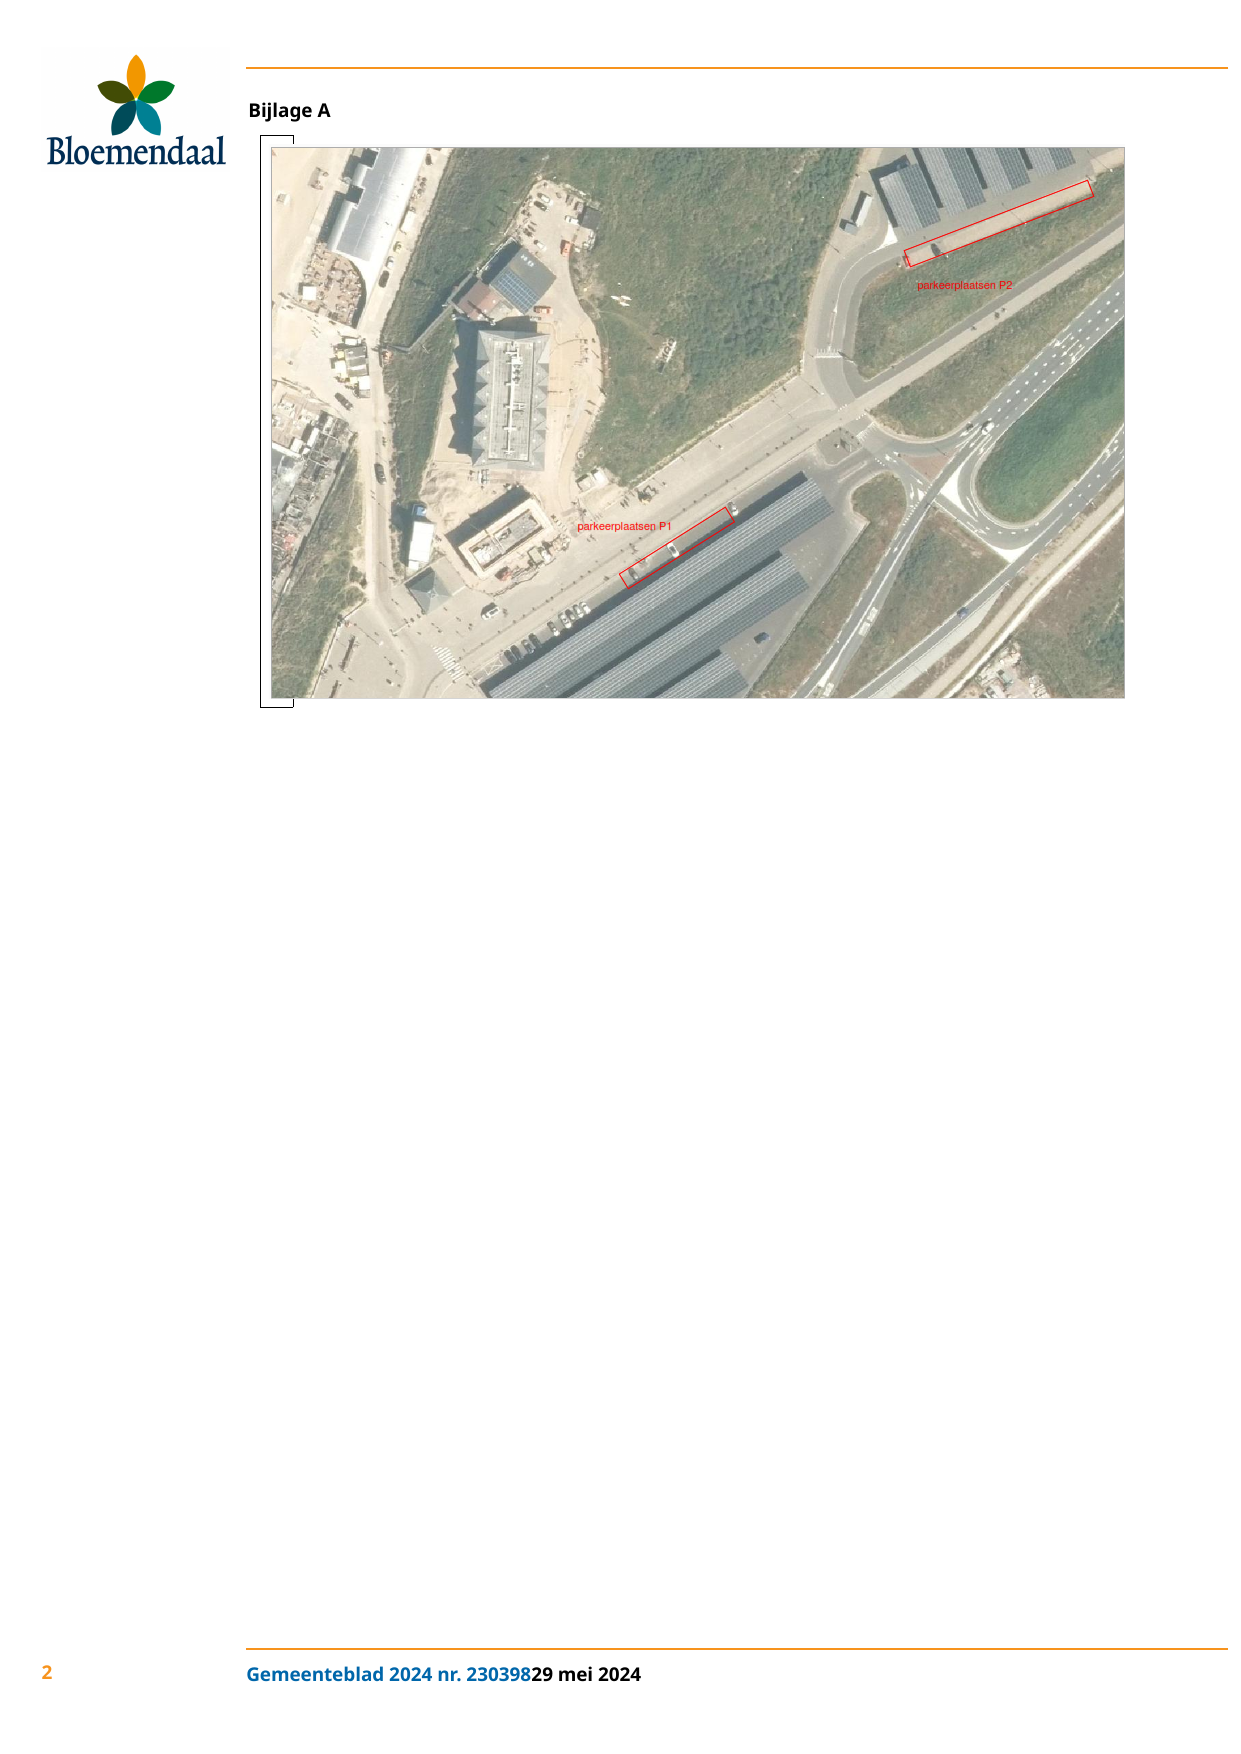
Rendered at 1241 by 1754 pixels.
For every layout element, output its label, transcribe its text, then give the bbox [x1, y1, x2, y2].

picture [268, 144, 1125, 699]
picture [41, 47, 231, 172]
text Bijlage A [248, 95, 1152, 123]
